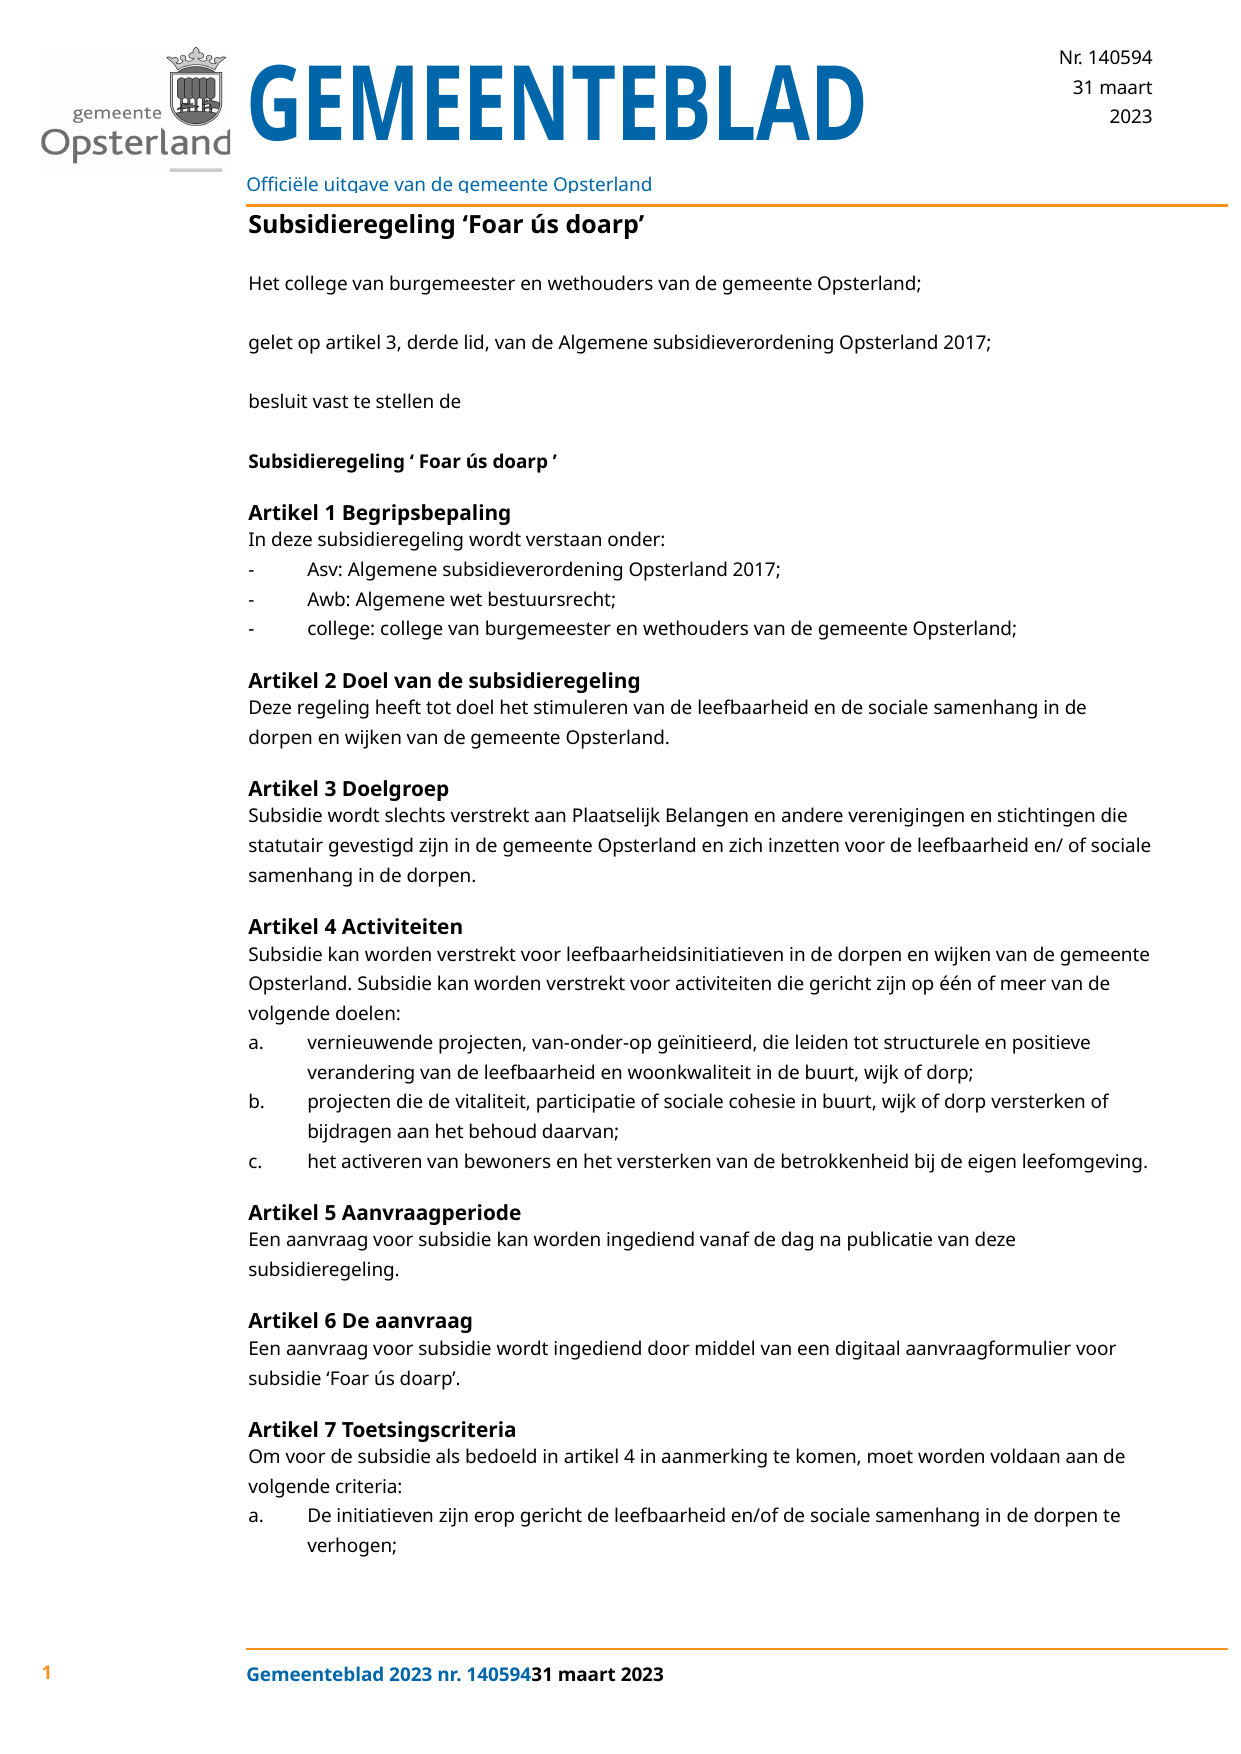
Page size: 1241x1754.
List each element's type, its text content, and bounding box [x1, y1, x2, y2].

list het activeren van bewoners en het versterken van de betrokkenheid bij de eigen leefomgeving. [248, 1148, 1152, 1173]
picture [41, 47, 231, 172]
text Artikel 2 Doel van de subsidieregeling [248, 666, 1152, 694]
text Artikel 3 Doelgroep [248, 774, 1152, 803]
text Artikel 4 Activiteiten [248, 912, 1152, 941]
list college: college van burgemeester en wethouders van de gemeente Opsterland; [248, 615, 1152, 641]
list projecten die de vitaliteit, participatie of sociale cohesie in buurt, wijk of dorp versterken of bijdragen aan het behoud daarvan; [248, 1089, 1152, 1144]
text Het college van burgemeester en wethouders van de gemeente Opsterland; [248, 270, 1152, 296]
text Subsidie kan worden verstrekt voor leefbaarheidsinitiatieven in de dorpen en wijken van de gemeente Opsterland. Subsidie kan worden verstrekt voor activiteiten die gericht zijn op één of meer van de volgende doelen: [248, 941, 1152, 1026]
list Asv: Algemene subsidieverordening Opsterland 2017; [248, 556, 1152, 582]
text Een aanvraag voor subsidie kan worden ingediend vanaf de dag na publicatie van deze subsidieregeling. [248, 1227, 1152, 1282]
text Artikel 1 Begripsbepaling [248, 498, 1152, 527]
text In deze subsidieregeling wordt verstaan onder: [248, 527, 1152, 552]
text Artikel 6 De aanvraag [248, 1307, 1152, 1335]
text Artikel 7 Toetsingscriteria [248, 1415, 1152, 1443]
text Deze regeling heeft tot doel het stimuleren van de leefbaarheid en de sociale samenhang in de dorpen en wijken van de gemeente Opsterland. [248, 694, 1152, 749]
list De initiatieven zijn erop gericht de leefbaarheid en/of de sociale samenhang in de dorpen te verhogen; [248, 1503, 1152, 1558]
text gelet op artikel 3, derde lid, van de Algemene subsidieverordening Opsterland 2017; [248, 329, 1152, 355]
list Awb: Algemene wet bestuursrecht; [248, 586, 1152, 612]
list vernieuwende projecten, van-onder-op geïnitieerd, die leiden tot structurele en positieve verandering van de leefbaarheid en woonkwaliteit in de buurt, wijk of dorp; [248, 1029, 1152, 1085]
text Subsidieregeling ‘Foar ús doarp’ [248, 207, 1152, 241]
text Subsidieregeling ‘ Foar ús doarp ’ [248, 448, 1152, 473]
text besluit vast te stellen de [248, 389, 1152, 414]
text Om voor de subsidie als bedoeld in artikel 4 in aanmerking te komen, moet worden voldaan aan de volgende criteria: [248, 1443, 1152, 1499]
text Artikel 5 Aanvraagperiode [248, 1198, 1152, 1227]
text Subsidie wordt slechts verstrekt aan Plaatselijk Belangen en andere verenigingen en stichtingen die statutair gevestigd zijn in de gemeente Opsterland en zich inzetten voor de leefbaarheid en/ of sociale samenhang in de dorpen. [248, 803, 1152, 888]
text Een aanvraag voor subsidie wordt ingediend door middel van een digitaal aanvraagformulier voor subsidie ‘Foar ús doarp’. [248, 1335, 1152, 1390]
